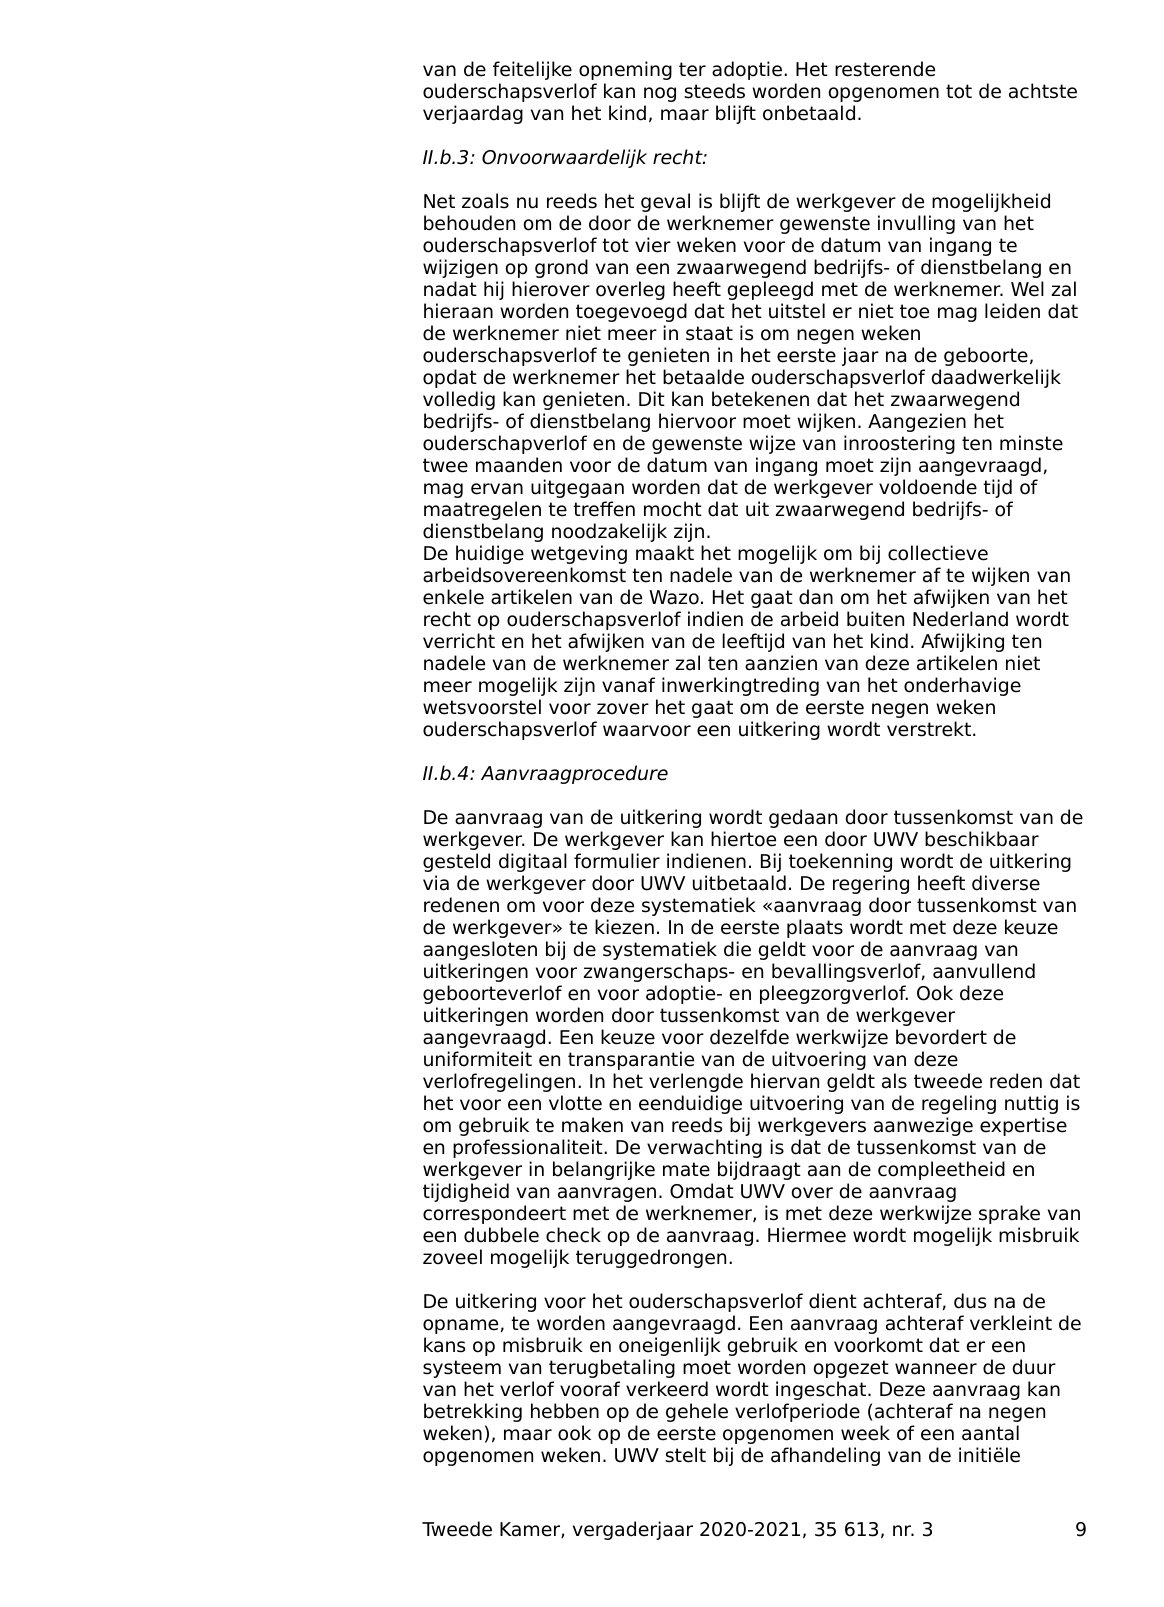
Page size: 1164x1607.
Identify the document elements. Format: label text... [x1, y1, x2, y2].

subtitle II.b.3: Onvoorwaardelijk recht: [422, 147, 1087, 169]
text De aanvraag van de uitkering wordt gedaan door tussenkomst van de werkgever. De werkgever kan hiertoe een door UWV beschikbaar gesteld digitaal formulier indienen. Bij toekenning wordt de uitkering via de werkgever door UWV uitbetaald. De regering heeft diverse redenen om voor deze systematiek «aanvraag door tussenkomst van de werkgever» te kiezen. In de eerste plaats wordt met deze keuze aangesloten bij de systematiek die geldt voor de aanvraag van uitkeringen voor zwangerschaps- en bevallingsverlof, aanvullend geboorteverlof en voor adoptie- en pleegzorgverlof. Ook deze uitkeringen worden door tussenkomst van de werkgever aangevraagd. Een keuze voor dezelfde werkwijze bevordert de uniformiteit en transparantie van de uitvoering van deze verlofregelingen. In het verlengde hiervan geldt als tweede reden dat het voor een vlotte en eenduidige uitvoering van de regeling nuttig is om gebruik te maken van reeds bij werkgevers aanwezige expertise en professionaliteit. De verwachting is dat de tussenkomst van de werkgever in belangrijke mate bijdraagt aan de compleetheid en tijdigheid van aanvragen. Omdat UWV over de aanvraag correspondeert met de werknemer, is met deze werkwijze sprake van een dubbele check op de aanvraag. Hiermee wordt mogelijk misbruik zoveel mogelijk teruggedrongen. [422, 807, 1087, 1269]
text van de feitelijke opneming ter adoptie. Het resterende ouderschapsverlof kan nog steeds worden opgenomen tot de achtste verjaardag van het kind, maar blijft onbetaald. [422, 59, 1087, 125]
text De uitkering voor het ouderschapsverlof dient achteraf, dus na de opname, te worden aangevraagd. Een aanvraag achteraf verkleint de kans op misbruik en oneigenlijk gebruik en voorkomt dat er een systeem van terugbetaling moet worden opgezet wanneer de duur van het verlof vooraf verkeerd wordt ingeschat. Deze aanvraag kan betrekking hebben op de gehele verlofperiode (achteraf na negen weken), maar ook op de eerste opgenomen week of een aantal opgenomen weken. UWV stelt bij de afhandeling van de initiële [422, 1291, 1087, 1467]
text Net zoals nu reeds het geval is blijft de werkgever de mogelijkheid behouden om de door de werknemer gewenste invulling van het ouderschapsverlof tot vier weken voor de datum van ingang te wijzigen op grond van een zwaarwegend bedrijfs- of dienstbelang en nadat hij hierover overleg heeft gepleegd met de werknemer. Wel zal hieraan worden toegevoegd dat het uitstel er niet toe mag leiden dat de werknemer niet meer in staat is om negen weken ouderschapsverlof te genieten in het eerste jaar na de geboorte, opdat de werknemer het betaalde ouderschapsverlof daadwerkelijk volledig kan genieten. Dit kan betekenen dat het zwaarwegend bedrijfs- of dienstbelang hiervoor moet wijken. Aangezien het ouderschapverlof en de gewenste wijze van inroostering ten minste twee maanden voor de datum van ingang moet zijn aangevraagd, mag ervan uitgegaan worden dat de werkgever voldoende tijd of maatregelen te treffen mocht dat uit zwaarwegend bedrijfs- of dienstbelang noodzakelijk zijn. [422, 191, 1087, 543]
text De huidige wetgeving maakt het mogelijk om bij collectieve arbeidsovereenkomst ten nadele van de werknemer af te wijken van enkele artikelen van de Wazo. Het gaat dan om het afwijken van het recht op ouderschapsverlof indien de arbeid buiten Nederland wordt verricht en het afwijken van de leeftijd van het kind. Afwijking ten nadele van de werknemer zal ten aanzien van deze artikelen niet meer mogelijk zijn vanaf inwerkingtreding van het onderhavige wetsvoorstel voor zover het gaat om de eerste negen weken ouderschapsverlof waarvoor een uitkering wordt verstrekt. [422, 543, 1087, 741]
subtitle II.b.4: Aanvraagprocedure [422, 763, 1087, 785]
